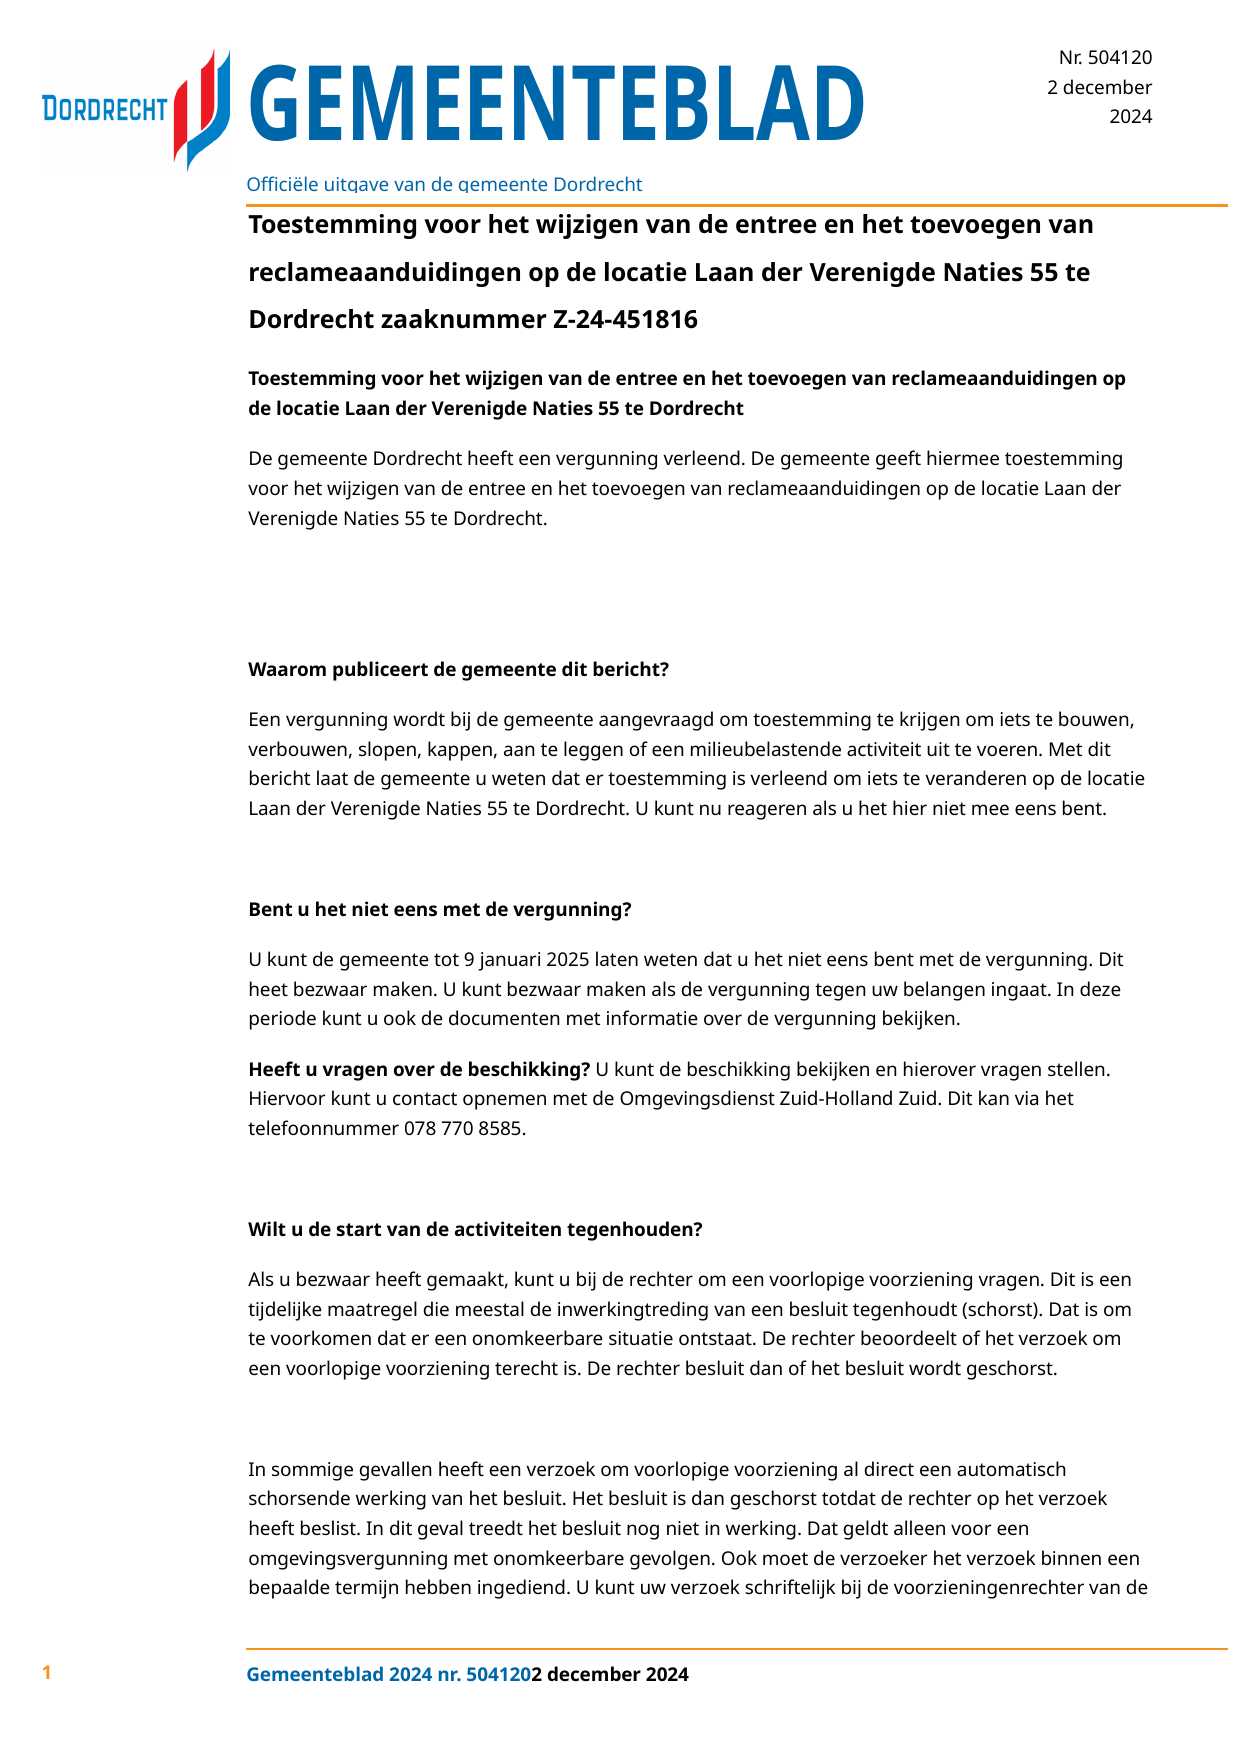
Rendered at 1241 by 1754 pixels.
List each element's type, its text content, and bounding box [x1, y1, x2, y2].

text Toestemming voor het wijzigen van de entree en het toevoegen van reclameaanduidingen op de locatie Laan der Verenigde Naties 55 te Dordrecht zaaknummer Z-24-451816 [248, 207, 1152, 336]
text Een vergunning wordt bij de gemeente aangevraagd om toestemming te krijgen om iets te bouwen, verbouwen, slopen, kappen, aan te leggen of een milieubelastende activiteit uit te voeren. Met dit bericht laat de gemeente u weten dat er toestemming is verleend om iets te veranderen op de locatie Laan der Verenigde Naties 55 te Dordrecht. U kunt nu reageren als u het hier niet mee eens bent. [248, 706, 1152, 821]
text Heeft u vragen over de beschikking? U kunt de beschikking bekijken en hierover vragen stellen. Hiervoor kunt u contact opnemen met de Omgevingsdienst Zuid-Holland Zuid. Dit kan via het telefoonnummer 078 770 8585. [248, 1056, 1152, 1141]
text Wilt u de start van de activiteiten tegenhouden? [248, 1216, 1152, 1242]
text In sommige gevallen heeft een verzoek om voorlopige voorziening al direct een automatisch schorsende werking van het besluit. Het besluit is dan geschorst totdat de rechter op het verzoek heeft beslist. In dit geval treedt het besluit nog niet in werking. Dat geldt alleen voor een omgevingsvergunning met onomkeerbare gevolgen. Ook moet de verzoeker het verzoek binnen een bepaalde termijn hebben ingediend. U kunt uw verzoek schriftelijk bij de voorzieningenrechter van de [248, 1456, 1152, 1600]
text Waarom publiceert de gemeente dit bericht? [248, 656, 1152, 682]
text U kunt de gemeente tot 9 januari 2025 laten weten dat u het niet eens bent met de vergunning. Dit heet bezwaar maken. U kunt bezwaar maken als de vergunning tegen uw belangen ingaat. In deze periode kunt u ook de documenten met informatie over de vergunning bekijken. [248, 946, 1152, 1031]
text Toestemming voor het wijzigen van de entree en het toevoegen van reclameaanduidingen op de locatie Laan der Verenigde Naties 55 te Dordrecht [248, 366, 1152, 421]
text Bent u het niet eens met de vergunning? [248, 896, 1152, 922]
text Als u bezwaar heeft gemaakt, kunt u bij de rechter om een voorlopige voorziening vragen. Dit is een tijdelijke maatregel die meestal de inwerkingtreding van een besluit tegenhoudt (schorst). Dat is om te voorkomen dat er een onomkeerbare situatie ontstaat. De rechter beoordeelt of het verzoek om een voorlopige voorziening terecht is. De rechter besluit dan of het besluit wordt geschorst. [248, 1266, 1152, 1381]
picture [41, 47, 231, 172]
text De gemeente Dordrecht heeft een vergunning verleend. De gemeente geeft hiermee toestemming voor het wijzigen van de entree en het toevoegen van reclameaanduidingen op de locatie Laan der Verenigde Naties 55 te Dordrecht. [248, 446, 1152, 530]
